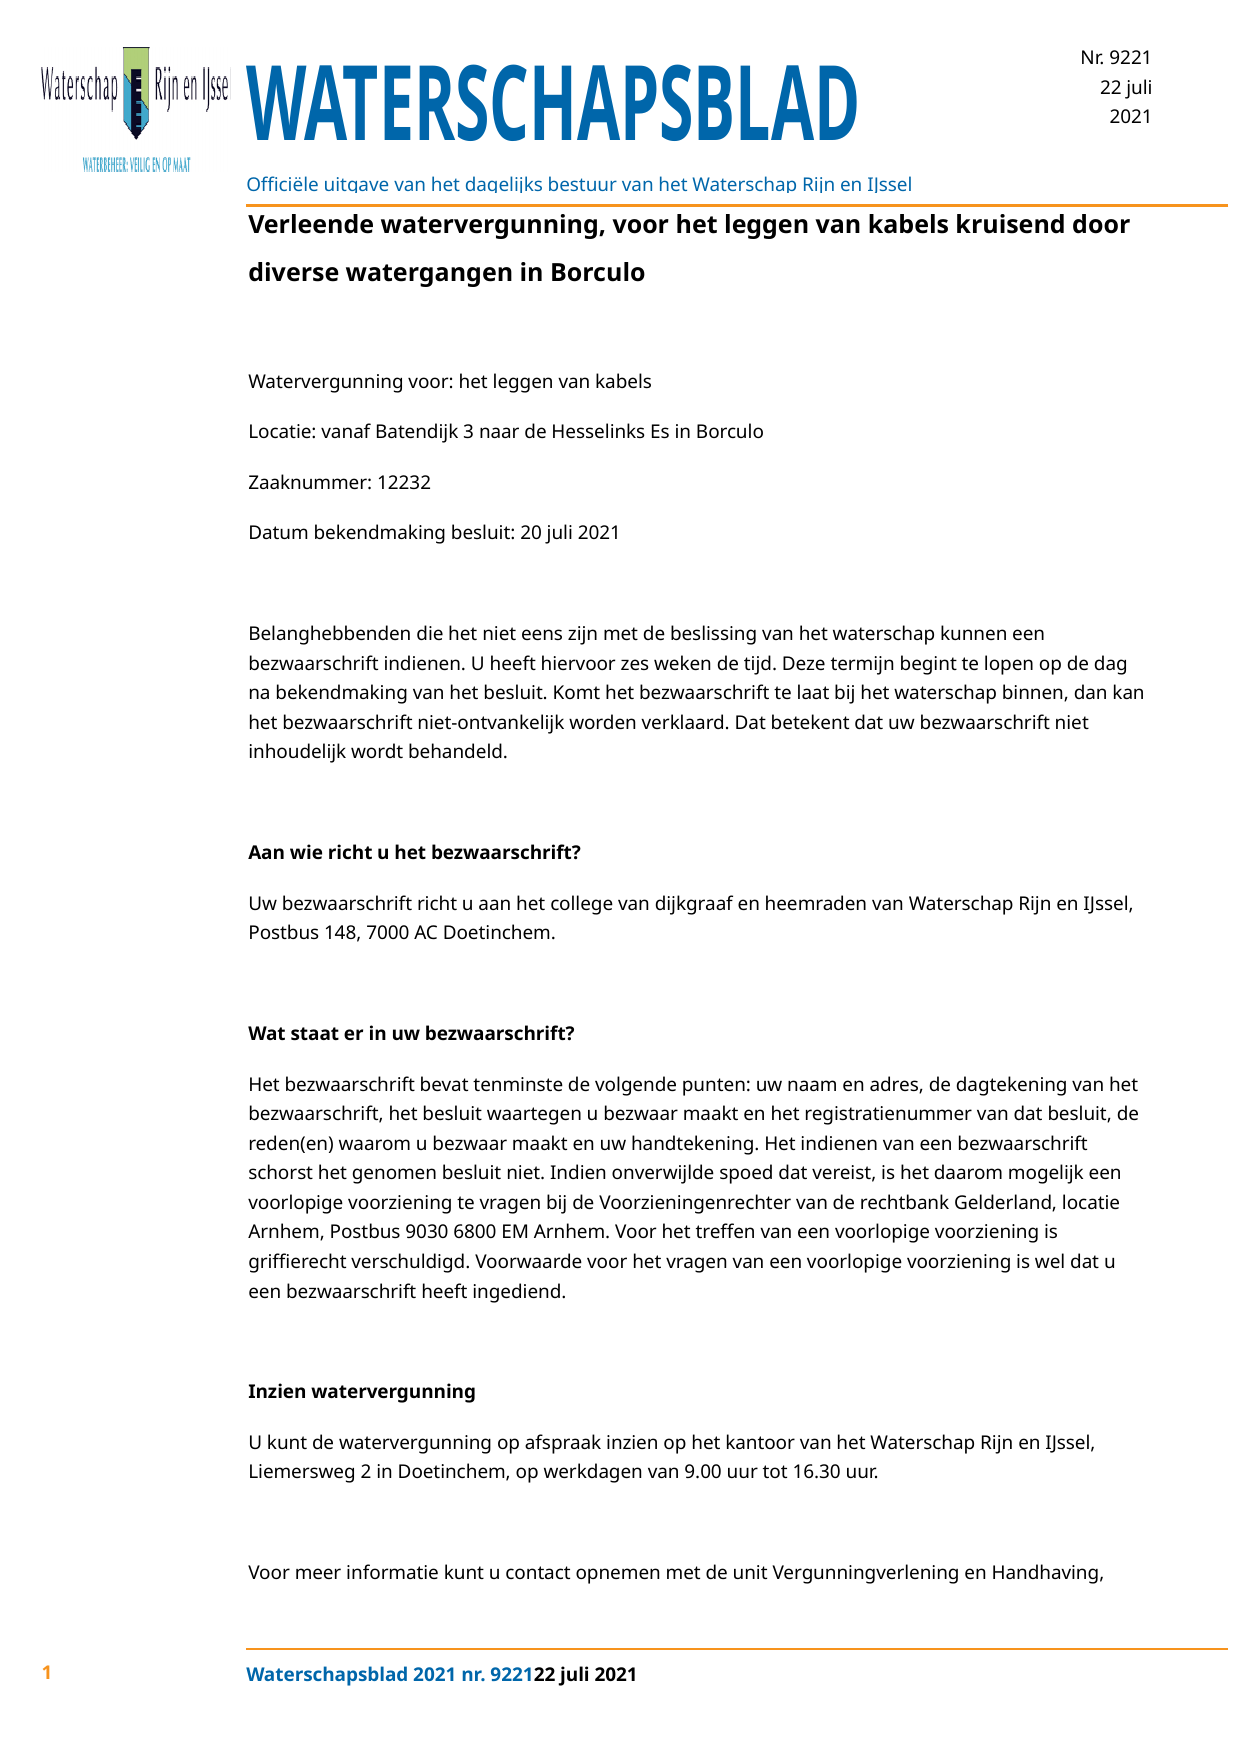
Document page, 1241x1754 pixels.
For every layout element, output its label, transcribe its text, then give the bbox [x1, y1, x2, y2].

text Verleende watervergunning, voor het leggen van kabels kruisend door diverse watergangen in Borculo [248, 207, 1152, 288]
text Voor meer informatie kunt u contact opnemen met de unit Vergunningverlening en Handhaving, [248, 1559, 1152, 1585]
text Het bezwaarschrift bevat tenminste de volgende punten: uw naam en adres, de dagtekening van het bezwaarschrift, het besluit waartegen u bezwaar maakt en het registratienummer van dat besluit, de reden(en) waarom u bezwaar maakt en uw handtekening. Het indienen van een bezwaarschrift schorst het genomen besluit niet. Indien onverwijlde spoed dat vereist, is het daarom mogelijk een voorlopige voorziening te vragen bij de Voorzieningenrechter van de rechtbank Gelderland, locatie Arnhem, Postbus 9030 6800 EM Arnhem. Voor het treffen van een voorlopige voorziening is griffierecht verschuldigd. Voorwaarde voor het vragen van een voorlopige voorziening is wel dat u een bezwaarschrift heeft ingediend. [248, 1071, 1152, 1304]
text Inzien watervergunning [248, 1379, 1152, 1404]
text Locatie: vanaf Batendijk 3 naar de Hesselinks Es in Borculo [248, 419, 1152, 444]
text Belanghebbenden die het niet eens zijn met de beslissing van het waterschap kunnen een bezwaarschrift indienen. U heeft hiervoor zes weken de tijd. Deze termijn begint te lopen op de dag na bekendmaking van het besluit. Komt het bezwaarschrift te laat bij het waterschap binnen, dan kan het bezwaarschrift niet-ontvankelijk worden verklaard. Dat betekent dat uw bezwaarschrift niet inhoudelijk wordt behandeld. [248, 620, 1152, 764]
text Uw bezwaarschrift richt u aan het college van dijkgraaf en heemraden van Waterschap Rijn en IJssel, Postbus 148, 7000 AC Doetinchem. [248, 890, 1152, 945]
text Aan wie richt u het bezwaarschrift? [248, 839, 1152, 865]
text Zaaknummer: 12232 [248, 469, 1152, 495]
text Datum bekendmaking besluit: 20 juli 2021 [248, 519, 1152, 545]
text Wat staat er in uw bezwaarschrift? [248, 1020, 1152, 1046]
picture [41, 47, 231, 172]
text Watervergunning voor: het leggen van kabels [248, 368, 1152, 394]
text U kunt de watervergunning op afspraak inzien op het kantoor van het Waterschap Rijn en IJssel, Liemersweg 2 in Doetinchem, op werkdagen van 9.00 uur tot 16.30 uur. [248, 1429, 1152, 1484]
